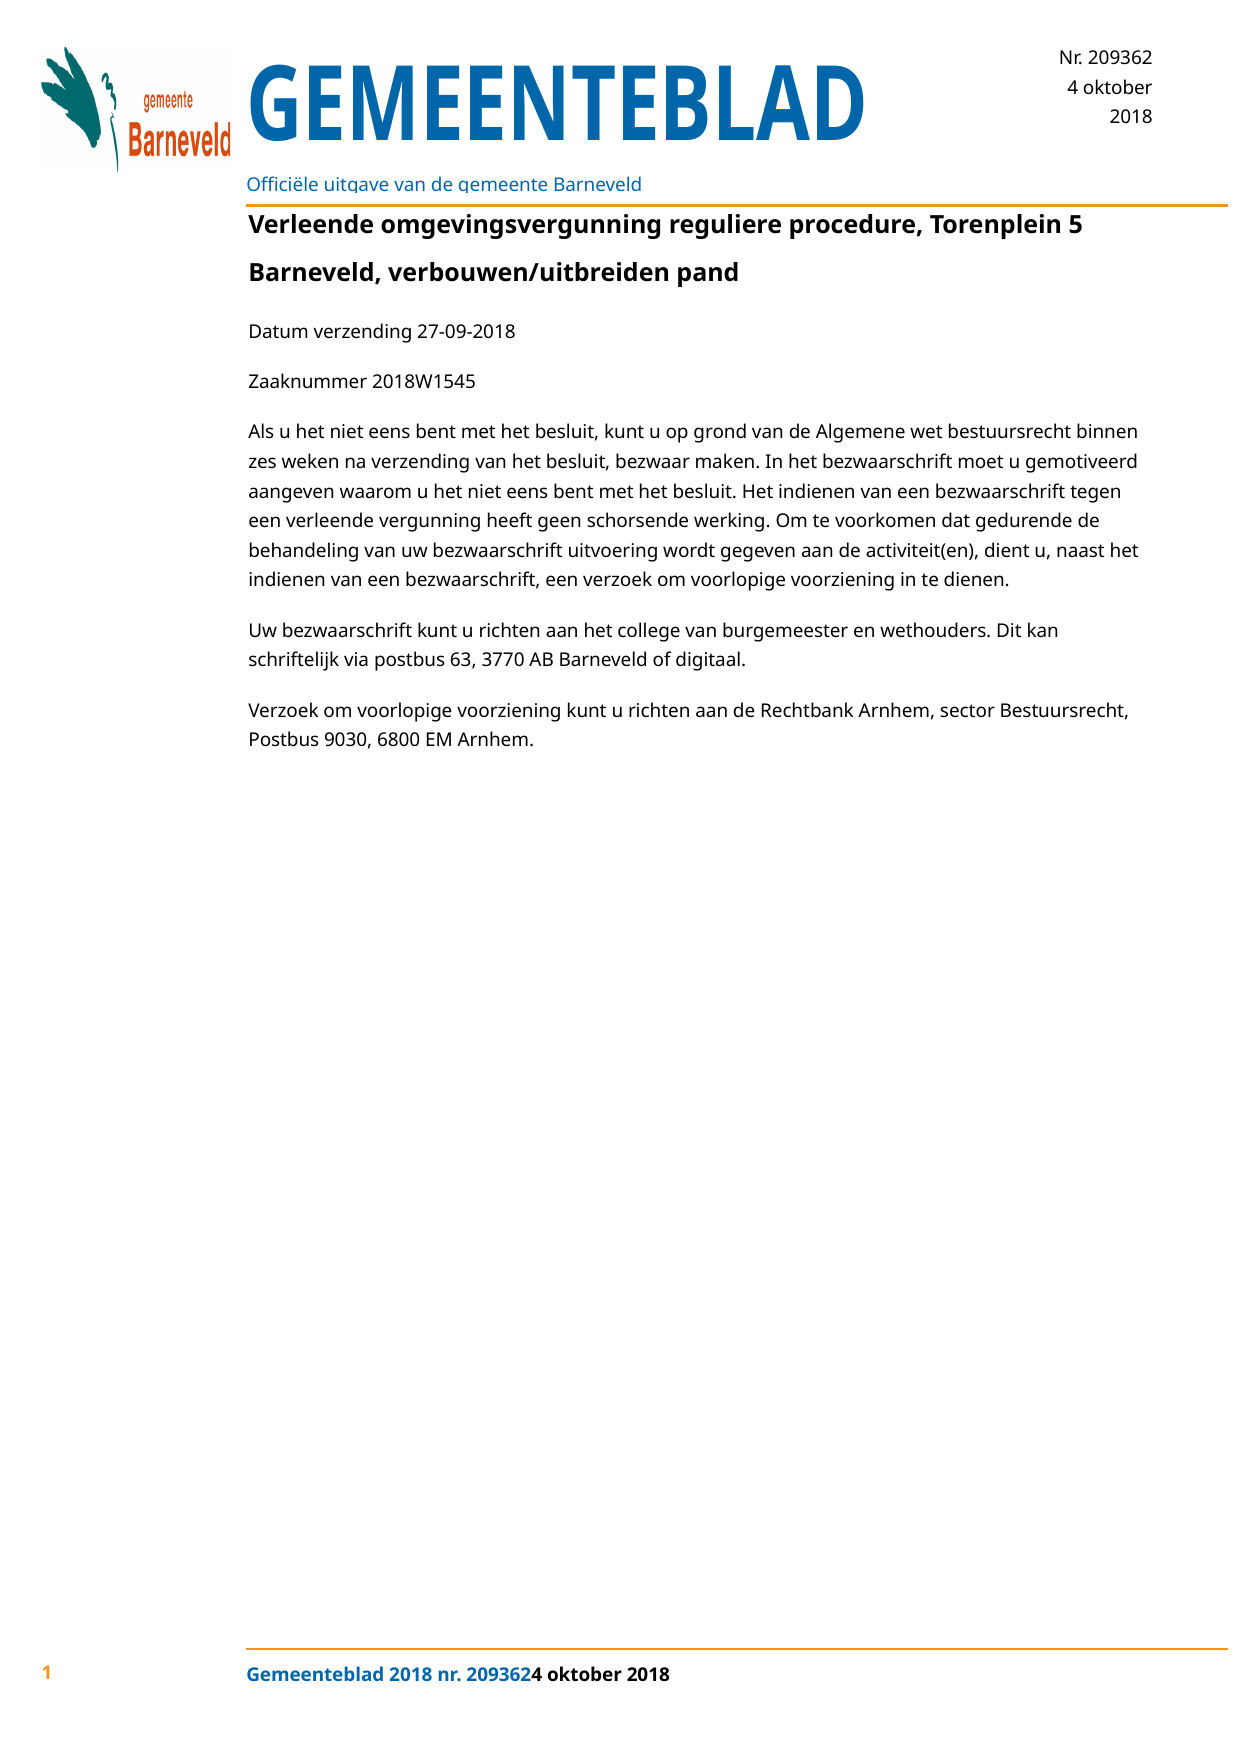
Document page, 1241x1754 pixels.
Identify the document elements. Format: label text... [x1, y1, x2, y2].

text Uw bezwaarschrift kunt u richten aan het college van burgemeester en wethouders. Dit kan schriftelijk via postbus 63, 3770 AB Barneveld of digitaal. [248, 617, 1152, 672]
text Datum verzending 27-09-2018 [248, 318, 1152, 344]
text Als u het niet eens bent met het besluit, kunt u op grond van de Algemene wet bestuursrecht binnen zes weken na verzending van het besluit, bezwaar maken. In het bezwaarschrift moet u gemotiveerd aangeven waarom u het niet eens bent met het besluit. Het indienen van een bezwaarschrift tegen een verleende vergunning heeft geen schorsende werking. Om te voorkomen dat gedurende de behandeling van uw bezwaarschrift uitvoering wordt gegeven aan de activiteit(en), dient u, naast het indienen van een bezwaarschrift, een verzoek om voorlopige voorziening in te dienen. [248, 419, 1152, 592]
text Verzoek om voorlopige voorziening kunt u richten aan de Rechtbank Arnhem, sector Bestuursrecht, Postbus 9030, 6800 EM Arnhem. [248, 697, 1152, 752]
text Verleende omgevingsvergunning reguliere procedure, Torenplein 5 Barneveld, verbouwen/uitbreiden pand [248, 207, 1152, 288]
picture [41, 47, 231, 172]
text Zaaknummer 2018W1545 [248, 368, 1152, 394]
